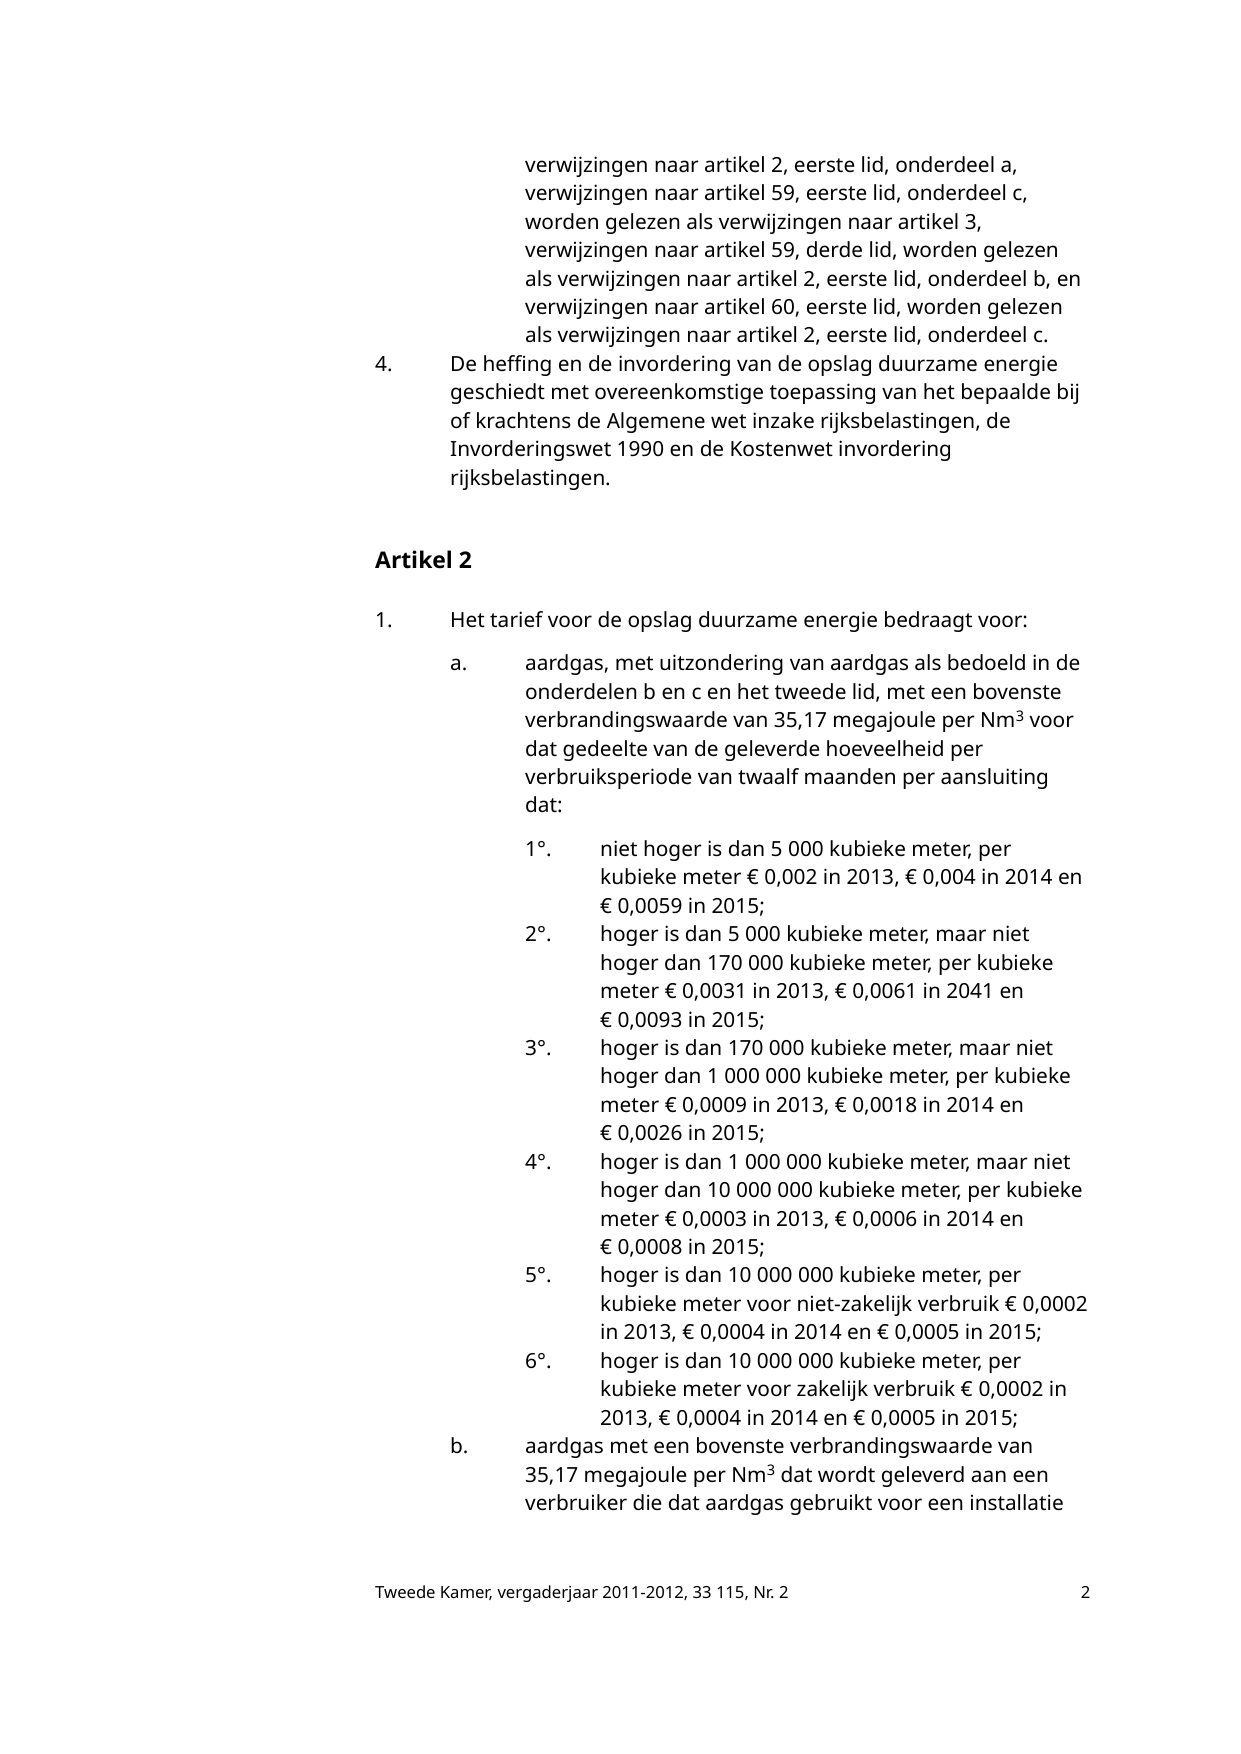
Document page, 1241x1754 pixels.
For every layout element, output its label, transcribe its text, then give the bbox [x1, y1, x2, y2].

list hoger is dan 1 000 000 kubieke meter, maar niet hoger dan 10 000 000 kubieke meter, per kubieke meter € 0,0003 in 2013, € 0,0006 in 2014 en € 0,0008 in 2015; [525, 1147, 1090, 1261]
list aardgas, met uitzondering van aardgas als bedoeld in de onderdelen b en c en het tweede lid, met een bovenste verbrandingswaarde van 35,17 megajoule per Nm3 voor dat gedeelte van de geleverde hoeveelheid per verbruiksperiode van twaalf maanden per aansluiting dat: [450, 648, 1090, 819]
subtitle Artikel 2 [375, 544, 1090, 575]
list verwijzingen naar artikel 2, eerste lid, onderdeel a, verwijzingen naar artikel 59, eerste lid, onderdeel c, worden gelezen als verwijzingen naar artikel 3, verwijzingen naar artikel 59, derde lid, worden gelezen als verwijzingen naar artikel 2, eerste lid, onderdeel b, en verwijzingen naar artikel 60, eerste lid, worden gelezen als verwijzingen naar artikel 2, eerste lid, onderdeel c. [450, 150, 1090, 349]
list De heffing en de invordering van de opslag duurzame energie geschiedt met overeenkomstige toepassing van het bepaalde bij of krachtens de Algemene wet inzake rijksbelastingen, de Invorderingswet 1990 en de Kostenwet invordering rijksbelastingen. [375, 349, 1090, 491]
list Het tarief voor de opslag duurzame energie bedraagt voor: [375, 605, 1090, 633]
list niet hoger is dan 5 000 kubieke meter, per kubieke meter € 0,002 in 2013, € 0,004 in 2014 en € 0,0059 in 2015; [525, 834, 1090, 919]
list hoger is dan 5 000 kubieke meter, maar niet hoger dan 170 000 kubieke meter, per kubieke meter € 0,0031 in 2013, € 0,0061 in 2041 en € 0,0093 in 2015; [525, 919, 1090, 1033]
list hoger is dan 10 000 000 kubieke meter, per kubieke meter voor zakelijk verbruik € 0,0002 in 2013, € 0,0004 in 2014 en € 0,0005 in 2015; [525, 1346, 1090, 1431]
list hoger is dan 170 000 kubieke meter, maar niet hoger dan 1 000 000 kubieke meter, per kubieke meter € 0,0009 in 2013, € 0,0018 in 2014 en € 0,0026 in 2015; [525, 1033, 1090, 1147]
list hoger is dan 10 000 000 kubieke meter, per kubieke meter voor niet-zakelijk verbruik € 0,0002 in 2013, € 0,0004 in 2014 en € 0,0005 in 2015; [525, 1261, 1090, 1346]
list aardgas met een bovenste verbrandingswaarde van 35,17 megajoule per Nm3 dat wordt geleverd aan een verbruiker die dat aardgas gebruikt voor een installatie [450, 1431, 1090, 1517]
